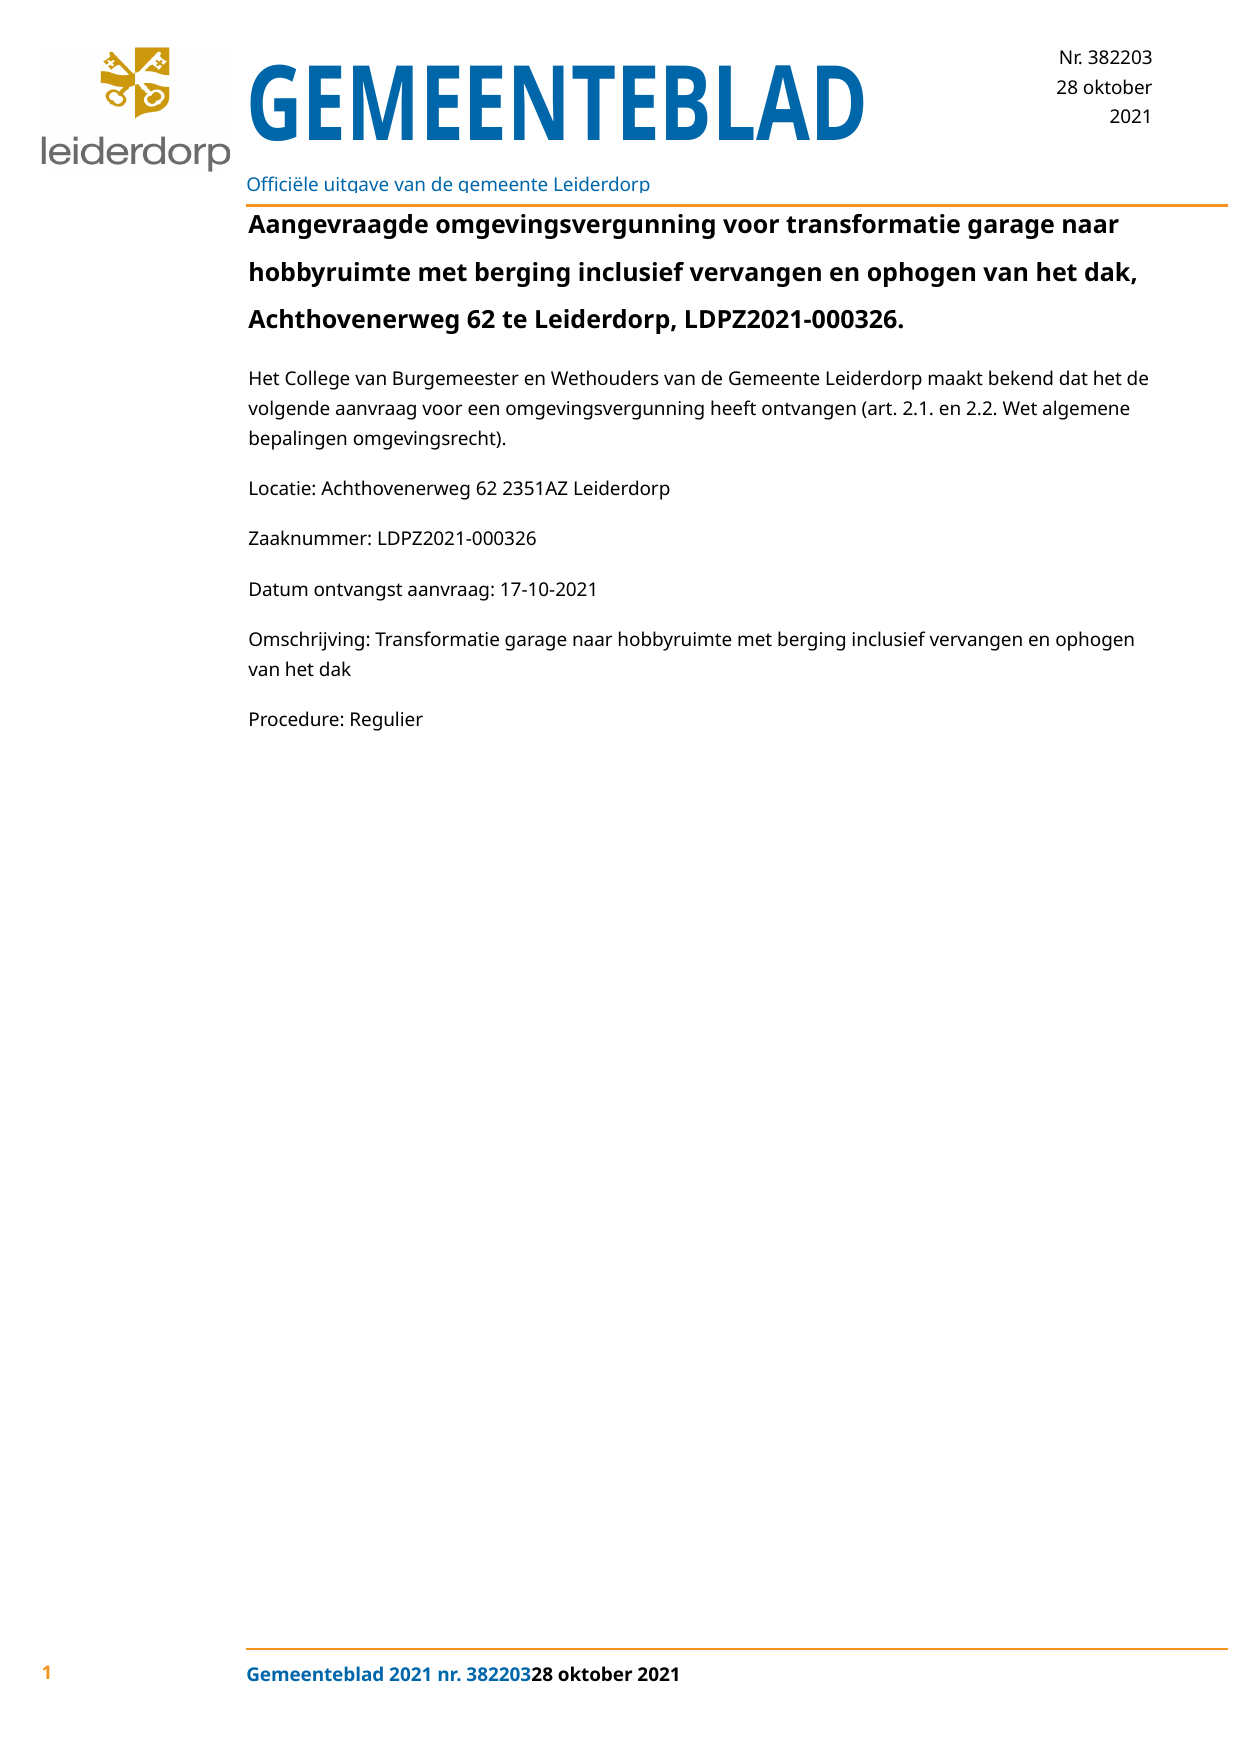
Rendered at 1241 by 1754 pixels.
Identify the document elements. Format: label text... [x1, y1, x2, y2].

text Procedure: Regulier [248, 706, 1152, 732]
text Datum ontvangst aanvraag: 17-10-2021 [248, 576, 1152, 602]
picture [41, 47, 231, 172]
text Locatie: Achthovenerweg 62 2351AZ Leiderdorp [248, 475, 1152, 501]
text Omschrijving: Transformatie garage naar hobbyruimte met berging inclusief vervangen en ophogen van het dak [248, 626, 1152, 682]
text Aangevraagde omgevingsvergunning voor transformatie garage naar hobbyruimte met berging inclusief vervangen en ophogen van het dak, Achthovenerweg 62 te Leiderdorp, LDPZ2021-000326. [248, 207, 1152, 336]
text Het College van Burgemeester en Wethouders van de Gemeente Leiderdorp maakt bekend dat het de volgende aanvraag voor een omgevingsvergunning heeft ontvangen (art. 2.1. en 2.2. Wet algemene bepalingen omgevingsrecht). [248, 366, 1152, 450]
text Zaaknummer: LDPZ2021-000326 [248, 526, 1152, 551]
